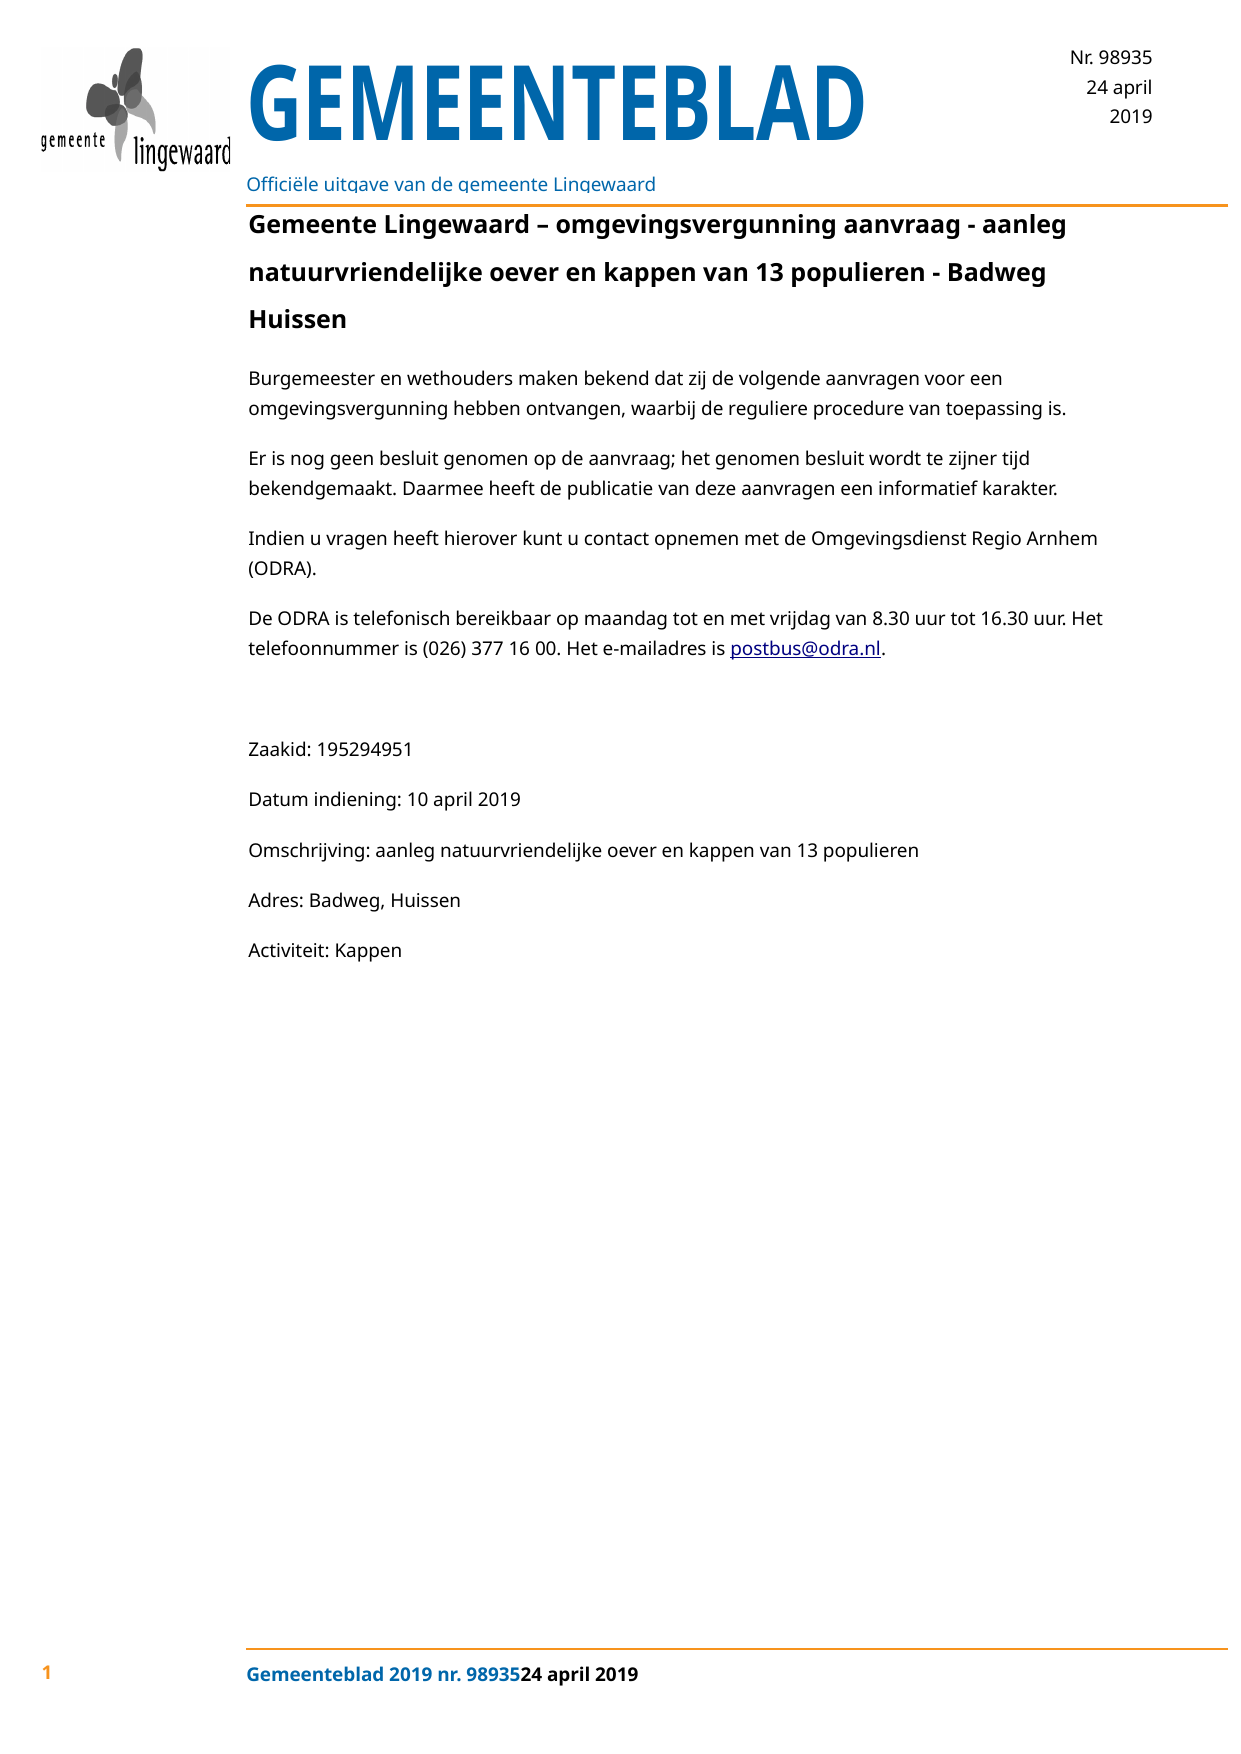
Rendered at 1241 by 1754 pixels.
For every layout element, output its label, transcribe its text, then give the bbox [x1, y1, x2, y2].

text Er is nog geen besluit genomen op de aanvraag; het genomen besluit wordt te zijner tijd bekendgemaakt. Daarmee heeft de publicatie van deze aanvragen een informatief karakter. [248, 446, 1152, 501]
text Burgemeester en wethouders maken bekend dat zij de volgende aanvragen voor een omgevingsvergunning hebben ontvangen, waarbij de reguliere procedure van toepassing is. [248, 366, 1152, 421]
text Indien u vragen heeft hierover kunt u contact opnemen met de Omgevingsdienst Regio Arnhem (ODRA). [248, 526, 1152, 581]
text Datum indiening: 10 april 2019 [248, 786, 1152, 812]
text Zaakid: 195294951 [248, 736, 1152, 762]
picture [41, 47, 231, 172]
text Omschrijving: aanleg natuurvriendelijke oever en kappen van 13 populieren [248, 837, 1152, 862]
text Activiteit: Kappen [248, 938, 1152, 963]
text Adres: Badweg, Huissen [248, 887, 1152, 913]
text Gemeente Lingewaard – omgevingsvergunning aanvraag - aanleg natuurvriendelijke oever en kappen van 13 populieren - Badweg Huissen [248, 207, 1152, 336]
text De ODRA is telefonisch bereikbaar op maandag tot en met vrijdag van 8.30 uur tot 16.30 uur. Het telefoonnummer is (026) 377 16 00. Het e-mailadres is postbus@odra.nl. [248, 606, 1152, 661]
